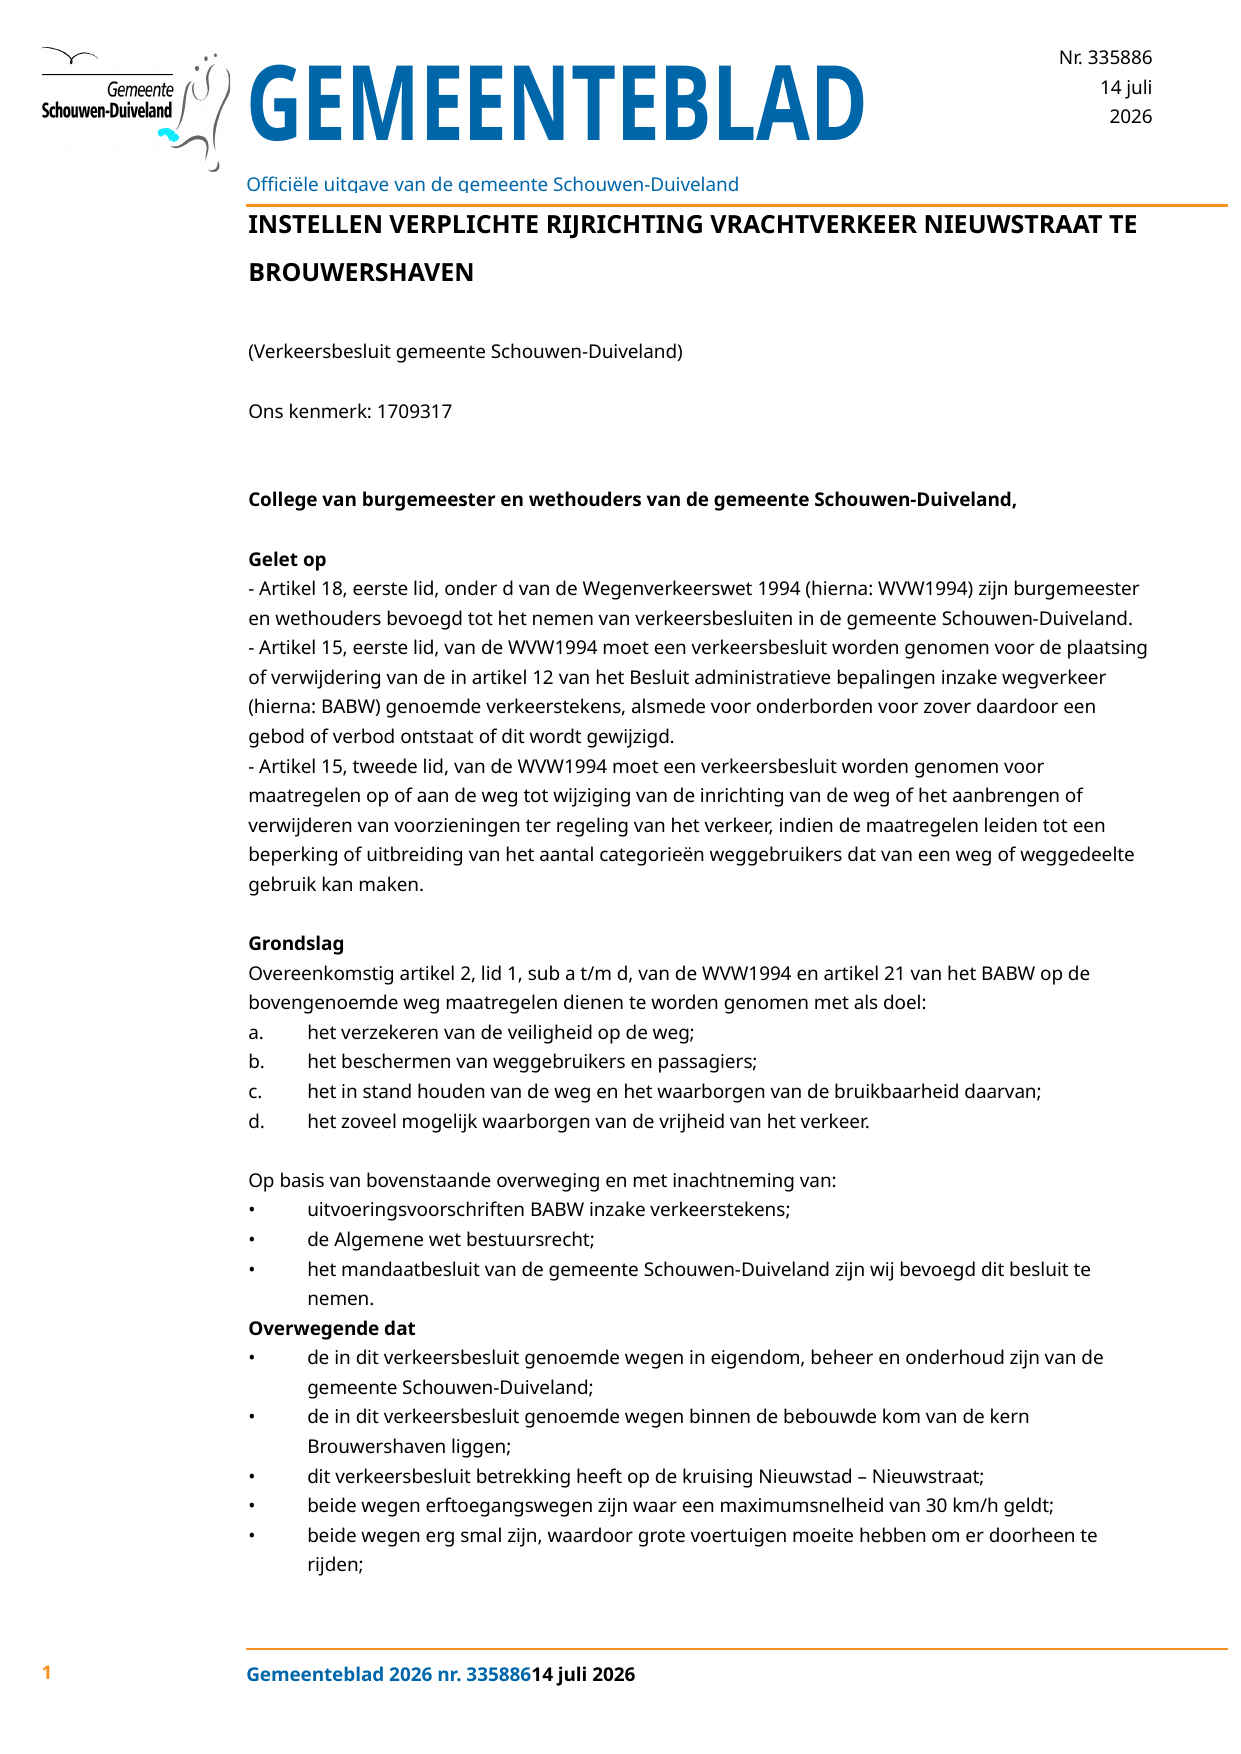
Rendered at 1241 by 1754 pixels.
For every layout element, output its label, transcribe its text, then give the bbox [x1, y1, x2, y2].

text - Artikel 15, tweede lid, van de WVW1994 moet een verkeersbesluit worden genomen voor maatregelen op of aan de weg tot wijziging van de inrichting van de weg of het aanbrengen of verwijderen van voorzieningen ter regeling van het verkeer, indien de maatregelen leiden tot een beperking of uitbreiding van het aantal categorieën weggebruikers dat van een weg of weggedeelte gebruik kan maken. [248, 753, 1152, 897]
list Brouwershaven liggen; [248, 1433, 1152, 1459]
list dit verkeersbesluit betrekking heeft op de kruising Nieuwstad – Nieuwstraat; [248, 1463, 1152, 1488]
text Op basis van bovenstaande overweging en met inachtneming van: [248, 1167, 1152, 1193]
list de Algemene wet bestuursrecht; [248, 1226, 1152, 1252]
text Overeenkomstig artikel 2, lid 1, sub a t/m d, van de WVW1994 en artikel 21 van het BABW op de bovengenoemde weg maatregelen dienen te worden genomen met als doel: [248, 960, 1152, 1015]
text INSTELLEN VERPLICHTE RIJRICHTING VRACHTVERKEER NIEUWSTRAAT TE BROUWERSHAVEN [248, 207, 1152, 288]
text College van burgemeester en wethouders van de gemeente Schouwen-Duiveland, [248, 487, 1152, 512]
list beide wegen erftoegangswegen zijn waar een maximumsnelheid van 30 km/h geldt; [248, 1492, 1152, 1518]
picture [41, 47, 231, 172]
list het verzekeren van de veiligheid op de weg; [248, 1019, 1152, 1045]
list de in dit verkeersbesluit genoemde wegen in eigendom, beheer en onderhoud zijn van de gemeente Schouwen-Duiveland; [248, 1344, 1152, 1400]
text - Artikel 18, eerste lid, onder d van de Wegenverkeerswet 1994 (hierna: WVW1994) zijn burgemeester en wethouders bevoegd tot het nemen van verkeersbesluiten in de gemeente Schouwen-Duiveland. [248, 575, 1152, 631]
text Gelet op [248, 546, 1152, 571]
list de in dit verkeersbesluit genoemde wegen binnen de bebouwde kom van de kern [248, 1404, 1152, 1429]
text Grondslag [248, 930, 1152, 956]
list het in stand houden van de weg en het waarborgen van de bruikbaarheid daarvan; [248, 1078, 1152, 1104]
text Overwegende dat [248, 1315, 1152, 1341]
list het beschermen van weggebruikers en passagiers; [248, 1049, 1152, 1074]
list beide wegen erg smal zijn, waardoor grote voertuigen moeite hebben om er doorheen te rijden; [248, 1522, 1152, 1577]
text (Verkeersbesluit gemeente Schouwen-Duiveland) [248, 339, 1152, 364]
list het mandaatbesluit van de gemeente Schouwen-Duiveland zijn wij bevoegd dit besluit te nemen. [248, 1256, 1152, 1311]
text - Artikel 15, eerste lid, van de WVW1994 moet een verkeersbesluit worden genomen voor de plaatsing of verwijdering van de in artikel 12 van het Besluit administratieve bepalingen inzake wegverkeer (hierna: BABW) genoemde verkeerstekens, alsmede voor onderborden voor zover daardoor een gebod of verbod ontstaat of dit wordt gewijzigd. [248, 634, 1152, 749]
list het zoveel mogelijk waarborgen van de vrijheid van het verkeer. [248, 1108, 1152, 1133]
text Ons kenmerk: 1709317 [248, 398, 1152, 423]
list uitvoeringsvoorschriften BABW inzake verkeerstekens; [248, 1197, 1152, 1222]
